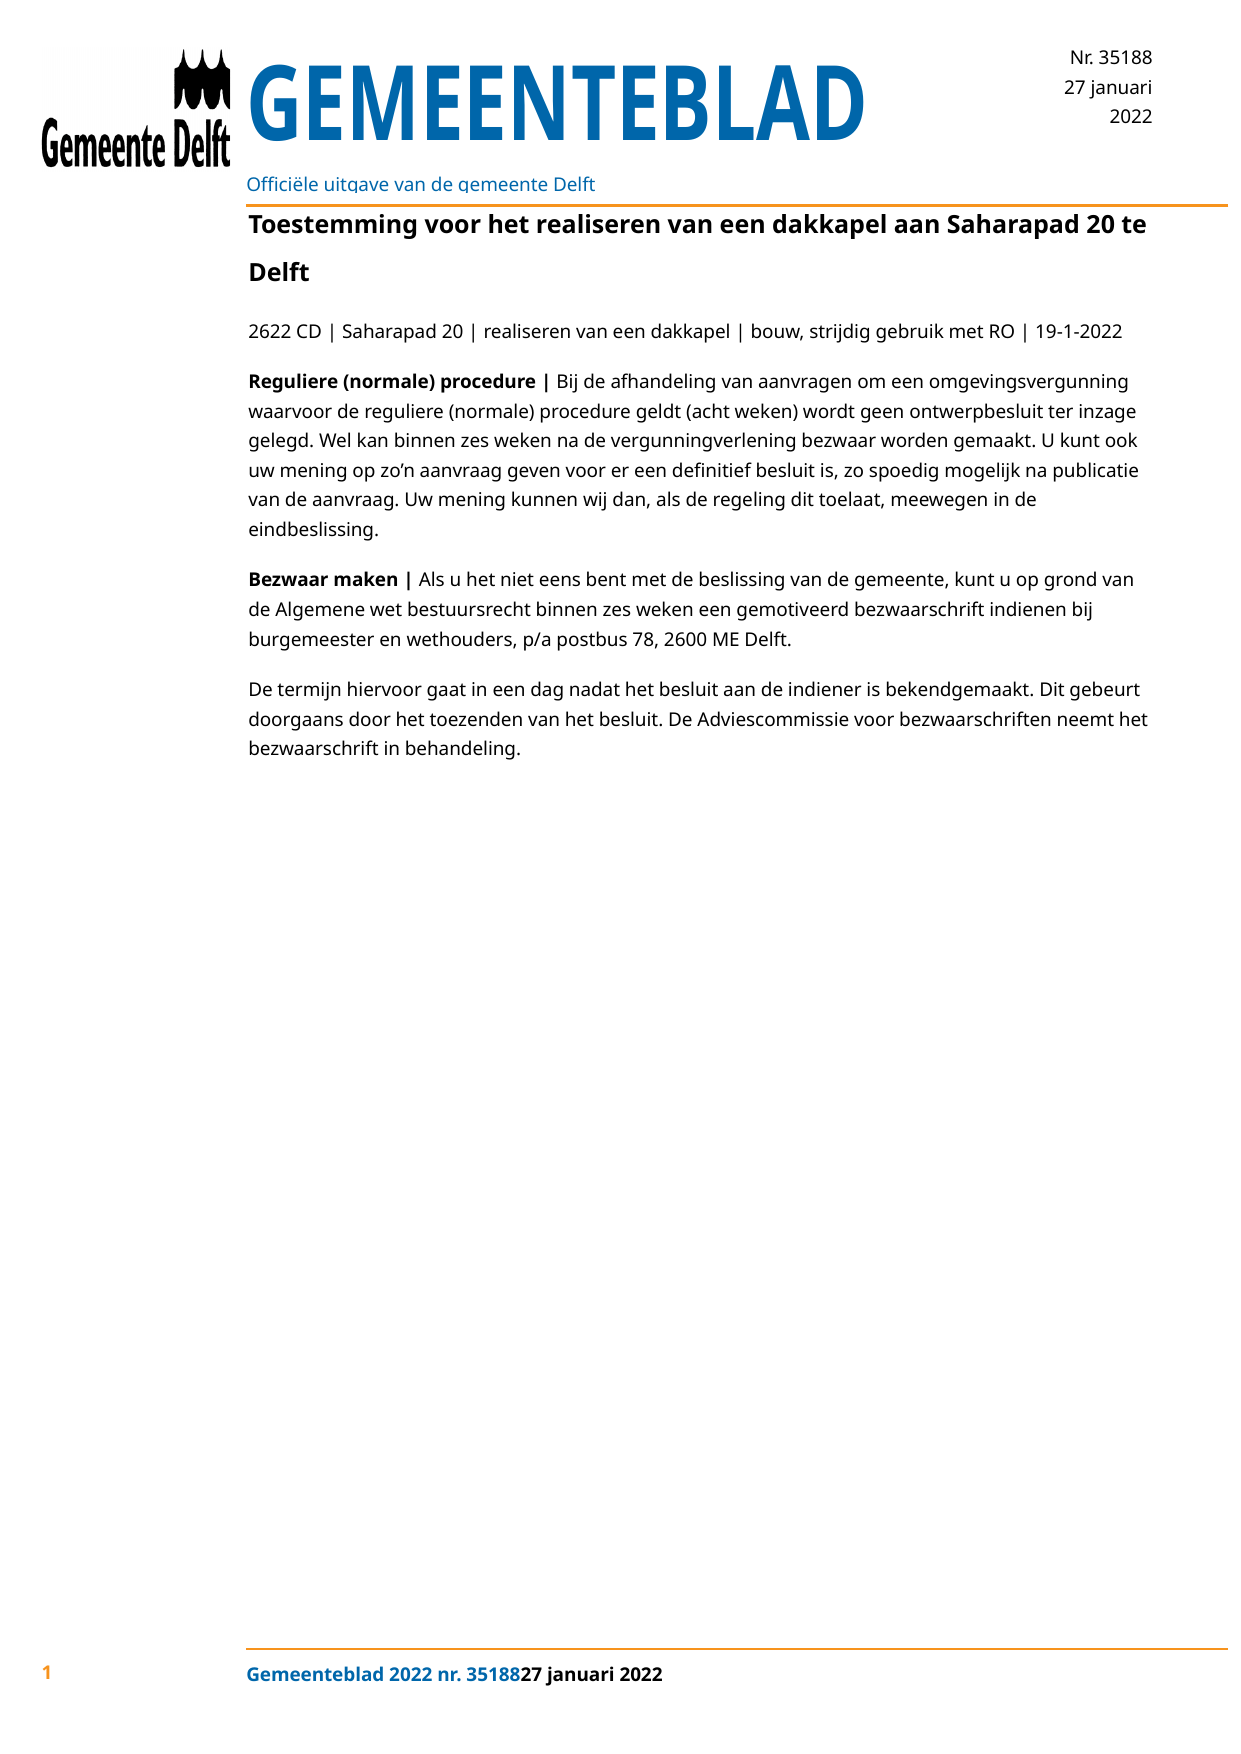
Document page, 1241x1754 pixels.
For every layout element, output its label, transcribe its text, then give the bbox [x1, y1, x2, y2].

text Reguliere (normale) procedure | Bij de afhandeling van aanvragen om een omgevingsvergunning waarvoor de reguliere (normale) procedure geldt (acht weken) wordt geen ontwerpbesluit ter inzage gelegd. Wel kan binnen zes weken na de vergunningverlening bezwaar worden gemaakt. U kunt ook uw mening op zo’n aanvraag geven voor er een definitief besluit is, zo spoedig mogelijk na publicatie van de aanvraag. Uw mening kunnen wij dan, als de regeling dit toelaat, meewegen in de eindbeslissing. [248, 368, 1152, 542]
text 2622 CD | Saharapad 20 | realiseren van een dakkapel | bouw, strijdig gebruik met RO | 19-1-2022 [248, 318, 1152, 344]
text Bezwaar maken | Als u het niet eens bent met de beslissing van de gemeente, kunt u op grond van de Algemene wet bestuursrecht binnen zes weken een gemotiveerd bezwaarschrift indienen bij burgemeester en wethouders, p/a postbus 78, 2600 ME Delft. [248, 567, 1152, 652]
text Toestemming voor het realiseren van een dakkapel aan Saharapad 20 te Delft [248, 207, 1152, 288]
text De termijn hiervoor gaat in een dag nadat het besluit aan de indiener is bekendgemaakt. Dit gebeurt doorgaans door het toezenden van het besluit. De Adviescommissie voor bezwaarschriften neemt het bezwaarschrift in behandeling. [248, 676, 1152, 761]
picture [41, 47, 231, 172]
